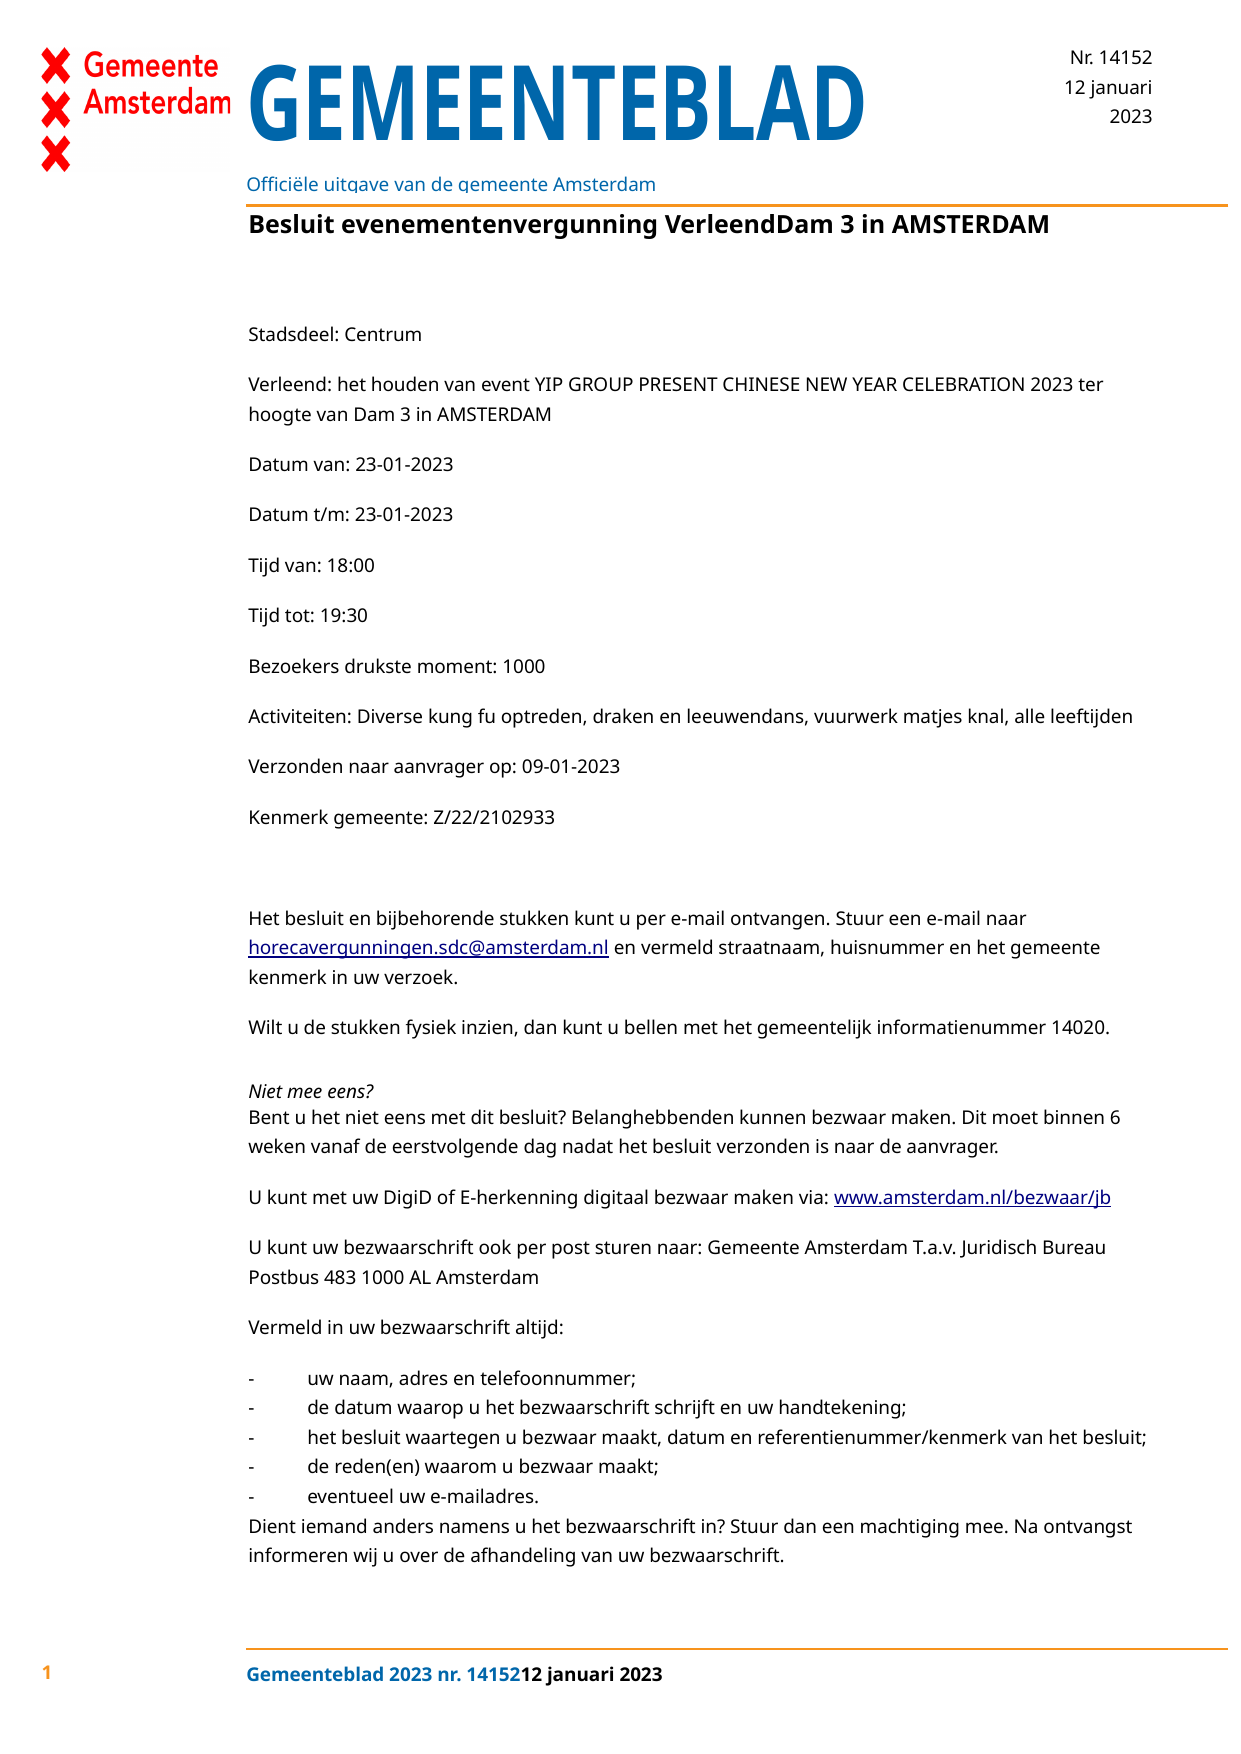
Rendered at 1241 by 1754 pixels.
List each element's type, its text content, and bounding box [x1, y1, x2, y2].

text Activiteiten: Diverse kung fu optreden, draken en leeuwendans, vuurwerk matjes knal, alle leeftijden [248, 703, 1152, 729]
list uw naam, adres en telefoonnummer; [248, 1365, 1152, 1391]
text Stadsdeel: Centrum [248, 321, 1152, 346]
text Niet mee eens? [248, 1078, 1152, 1104]
text Tijd van: 18:00 [248, 552, 1152, 578]
text Kenmerk gemeente: Z/22/2102933 [248, 804, 1152, 830]
text Tijd tot: 19:30 [248, 602, 1152, 628]
text Datum van: 23-01-2023 [248, 451, 1152, 477]
text Wilt u de stukken fysiek inzien, dan kunt u bellen met het gemeentelijk informatienummer 14020. [248, 1014, 1152, 1040]
list de datum waarop u het bezwaarschrift schrijft en uw handtekening; [248, 1394, 1152, 1420]
text Datum t/m: 23-01-2023 [248, 502, 1152, 527]
text U kunt uw bezwaarschrift ook per post sturen naar: Gemeente Amsterdam T.a.v. Juridisch Bureau Postbus 483 1000 AL Amsterdam [248, 1234, 1152, 1290]
list eventueel uw e-mailadres. [248, 1483, 1152, 1509]
text Bezoekers drukste moment: 1000 [248, 653, 1152, 678]
picture [41, 47, 231, 172]
list het besluit waartegen u bezwaar maakt, datum en referentienummer/kenmerk van het besluit; [248, 1424, 1152, 1450]
text U kunt met uw DigiD of E-herkenning digitaal bezwaar maken via: www.amsterdam.nl/bezwaar/jb [248, 1184, 1152, 1210]
text Bent u het niet eens met dit besluit? Belanghebbenden kunnen bezwaar maken. Dit moet binnen 6 weken vanaf de eerstvolgende dag nadat het besluit verzonden is naar de aanvrager. [248, 1104, 1152, 1159]
text Verleend: het houden van event YIP GROUP PRESENT CHINESE NEW YEAR CELEBRATION 2023 ter hoogte van Dam 3 in AMSTERDAM [248, 371, 1152, 426]
text Dient iemand anders namens u het bezwaarschrift in? Stuur dan een machtiging mee. Na ontvangst informeren wij u over de afhandeling van uw bezwaarschrift. [248, 1513, 1152, 1568]
list de reden(en) waarom u bezwaar maakt; [248, 1454, 1152, 1479]
text Verzonden naar aanvrager op: 09-01-2023 [248, 754, 1152, 779]
text Vermeld in uw bezwaarschrift altijd: [248, 1314, 1152, 1340]
text Het besluit en bijbehorende stukken kunt u per e-mail ontvangen. Stuur een e-mail naar horecavergunningen.sdc@amsterdam.nl en vermeld straatnaam, huisnummer en het gemeente kenmerk in uw verzoek. [248, 905, 1152, 990]
text Besluit evenementenvergunning VerleendDam 3 in AMSTERDAM [248, 207, 1152, 241]
